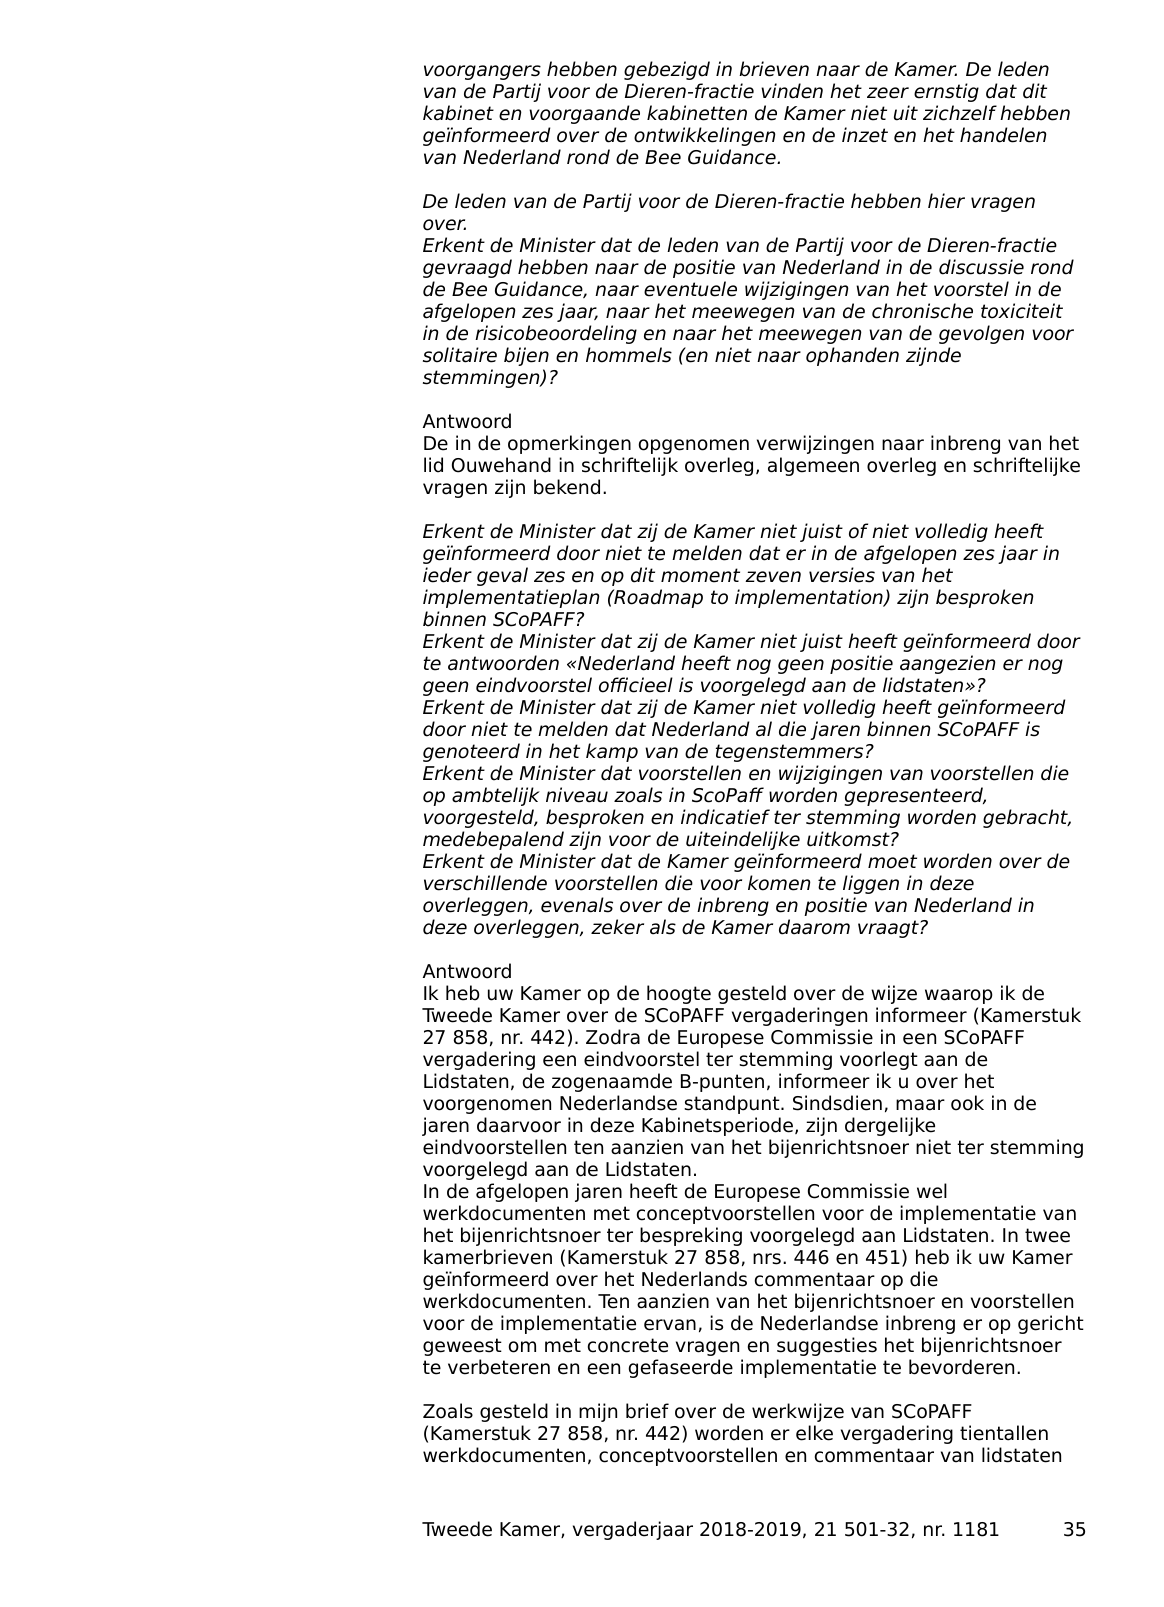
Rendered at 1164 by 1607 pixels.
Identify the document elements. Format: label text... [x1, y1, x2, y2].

text Zoals gesteld in mijn brief over de werkwijze van SCoPAFF (Kamerstuk 27 858, nr. 442) worden er elke vergadering tientallen werkdocumenten, conceptvoorstellen en commentaar van lidstaten [422, 1401, 1087, 1467]
text Erkent de Minister dat zij de Kamer niet juist of niet volledig heeft geïnformeerd door niet te melden dat er in de afgelopen zes jaar in ieder geval zes en op dit moment zeven versies van het implementatieplan (Roadmap to implementation) zijn besproken binnen SCoPAFF? [422, 521, 1087, 631]
text De in de opmerkingen opgenomen verwijzingen naar inbreng van het lid Ouwehand in schriftelijk overleg, algemeen overleg en schriftelijke vragen zijn bekend. [422, 433, 1087, 499]
text In de afgelopen jaren heeft de Europese Commissie wel werkdocumenten met conceptvoorstellen voor de implementatie van het bijenrichtsnoer ter bespreking voorgelegd aan Lidstaten. In twee kamerbrieven (Kamerstuk 27 858, nrs. 446 en 451) heb ik uw Kamer geïnformeerd over het Nederlands commentaar op die werkdocumenten. Ten aanzien van het bijenrichtsnoer en voorstellen voor de implementatie ervan, is de Nederlandse inbreng er op gericht geweest om met concrete vragen en suggesties het bijenrichtsnoer te verbeteren en een gefaseerde implementatie te bevorderen. [422, 1181, 1087, 1379]
text Ik heb uw Kamer op de hoogte gesteld over de wijze waarop ik de Tweede Kamer over de SCoPAFF vergaderingen informeer (Kamerstuk 27 858, nr. 442). Zodra de Europese Commissie in een SCoPAFF vergadering een eindvoorstel ter stemming voorlegt aan de Lidstaten, de zogenaamde B-punten, informeer ik u over het voorgenomen Nederlandse standpunt. Sindsdien, maar ook in de jaren daarvoor in deze Kabinetsperiode, zijn dergelijke eindvoorstellen ten aanzien van het bijenrichtsnoer niet ter stemming voorgelegd aan de Lidstaten. [422, 983, 1087, 1181]
text Erkent de Minister dat zij de Kamer niet volledig heeft geïnformeerd door niet te melden dat Nederland al die jaren binnen SCoPAFF is genoteerd in het kamp van de tegenstemmers? [422, 697, 1087, 763]
text De leden van de Partij voor de Dieren-fractie hebben hier vragen over. [422, 191, 1087, 235]
text voorgangers hebben gebezigd in brieven naar de Kamer. De leden van de Partij voor de Dieren-fractie vinden het zeer ernstig dat dit kabinet en voorgaande kabinetten de Kamer niet uit zichzelf hebben geïnformeerd over de ontwikkelingen en de inzet en het handelen van Nederland rond de Bee Guidance. [422, 59, 1087, 169]
text Antwoord [422, 961, 1087, 983]
text Erkent de Minister dat voorstellen en wijzigingen van voorstellen die op ambtelijk niveau zoals in ScoPaff worden gepresenteerd, voorgesteld, besproken en indicatief ter stemming worden gebracht, medebepalend zijn voor de uiteindelijke uitkomst? [422, 763, 1087, 851]
text Erkent de Minister dat zij de Kamer niet juist heeft geïnformeerd door te antwoorden «Nederland heeft nog geen positie aangezien er nog geen eindvoorstel officieel is voorgelegd aan de lidstaten»? [422, 631, 1087, 697]
text Erkent de Minister dat de leden van de Partij voor de Dieren-fractie gevraagd hebben naar de positie van Nederland in de discussie rond de Bee Guidance, naar eventuele wijzigingen van het voorstel in de afgelopen zes jaar, naar het meewegen van de chronische toxiciteit in de risicobeoordeling en naar het meewegen van de gevolgen voor solitaire bijen en hommels (en niet naar ophanden zijnde stemmingen)? [422, 235, 1087, 389]
text Antwoord [422, 411, 1087, 433]
text Erkent de Minister dat de Kamer geïnformeerd moet worden over de verschillende voorstellen die voor komen te liggen in deze overleggen, evenals over de inbreng en positie van Nederland in deze overleggen, zeker als de Kamer daarom vraagt? [422, 851, 1087, 939]
